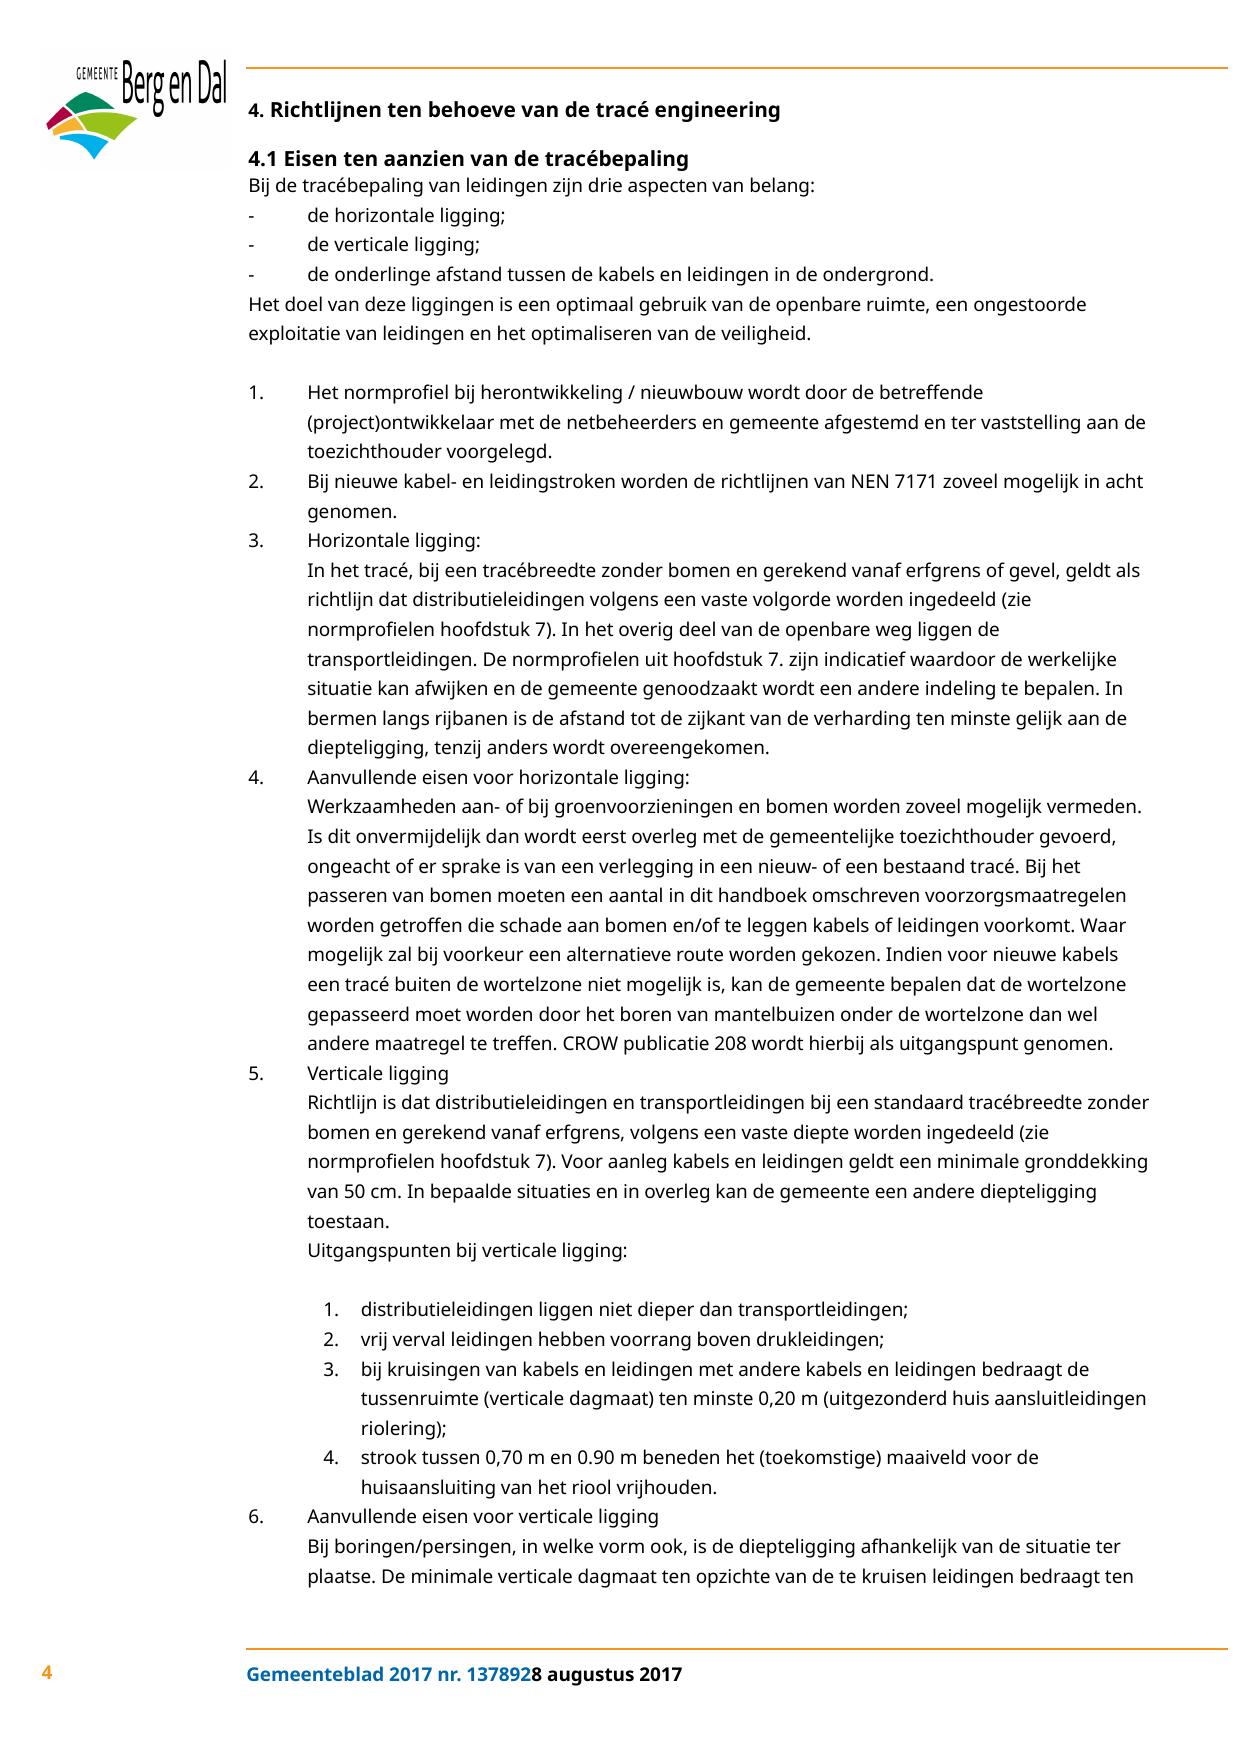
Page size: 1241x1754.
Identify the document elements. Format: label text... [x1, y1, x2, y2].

list de onderlinge afstand tussen de kabels en leidingen in de ondergrond. [248, 261, 1152, 287]
list de horizontale ligging; [248, 202, 1152, 228]
list strook tussen 0,70 m en 0.90 m beneden het (toekomstige) maaiveld voor de huisaansluiting van het riool vrijhouden. [323, 1444, 1152, 1500]
list distributieleidingen liggen niet dieper dan transportleidingen; [323, 1297, 1152, 1322]
text Het doel van deze liggingen is een optimaal gebruik van de openbare ruimte, een ongestoorde exploitatie van leidingen en het optimaliseren van de veiligheid. [248, 291, 1152, 346]
text 4. Richtlijnen ten behoeve van de tracé engineering [248, 95, 1152, 123]
list vrij verval leidingen hebben voorrang boven drukleidingen; [323, 1326, 1152, 1352]
list Verticale ligging [248, 1060, 1152, 1086]
list bij kruisingen van kabels en leidingen met andere kabels en leidingen bedraagt de tussenruimte (verticale dagmaat) ten minste 0,20 m (uitgezonderd huis aansluitleidingen riolering); [323, 1356, 1152, 1441]
list de verticale ligging; [248, 232, 1152, 257]
list Werkzaamheden aan- of bij groenvoorzieningen en bomen worden zoveel mogelijk vermeden. Is dit onvermijdelijk dan wordt eerst overleg met de gemeentelijke toezichthouder gevoerd, ongeacht of er sprake is van een verlegging in een nieuw- of een bestaand tracé. Bij het passeren van bomen moeten een aantal in dit handboek omschreven voorzorgsmaatregelen worden getroffen die schade aan bomen en/of te leggen kabels of leidingen voorkomt. Waar mogelijk zal bij voorkeur een alternatieve route worden gekozen. Indien voor nieuwe kabels een tracé buiten de wortelzone niet mogelijk is, kan de gemeente bepalen dat de wortelzone gepasseerd moet worden door het boren van mantelbuizen onder de wortelzone dan wel andere maatregel te treffen. CROW publicatie 208 wordt hierbij als uitgangspunt genomen. [248, 794, 1152, 1056]
list Uitgangspunten bij verticale ligging: [248, 1237, 1152, 1263]
text 4.1 Eisen ten aanzien van de tracébepaling [248, 144, 1152, 172]
list Bij boringen/persingen, in welke vorm ook, is de diepteligging afhankelijk van de situatie ter plaatse. De minimale verticale dagmaat ten opzichte van de te kruisen leidingen bedraagt ten [248, 1533, 1152, 1589]
picture [41, 47, 231, 172]
list Aanvullende eisen voor horizontale ligging: [248, 764, 1152, 790]
list Horizontale ligging: [248, 527, 1152, 553]
text Bij de tracébepaling van leidingen zijn drie aspecten van belang: [248, 172, 1152, 198]
list Richtlijn is dat distributieleidingen en transportleidingen bij een standaard tracébreedte zonder bomen en gerekend vanaf erfgrens, volgens een vaste diepte worden ingedeeld (zie normprofielen hoofdstuk 7). Voor aanleg kabels en leidingen geldt een minimale gronddekking van 50 cm. In bepaalde situaties en in overleg kan de gemeente een andere diepteligging toestaan. [248, 1089, 1152, 1234]
list Aanvullende eisen voor verticale ligging [248, 1504, 1152, 1529]
list In het tracé, bij een tracébreedte zonder bomen en gerekend vanaf erfgrens of gevel, geldt als richtlijn dat distributieleidingen volgens een vaste volgorde worden ingedeeld (zie normprofielen hoofdstuk 7). In het overig deel van de openbare weg liggen de transportleidingen. De normprofielen uit hoofdstuk 7. zijn indicatief waardoor de werkelijke situatie kan afwijken en de gemeente genoodzaakt wordt een andere indeling te bepalen. In bermen langs rijbanen is de afstand tot de zijkant van de verharding ten minste gelijk aan de diepteligging, tenzij anders wordt overeengekomen. [248, 557, 1152, 760]
list Bij nieuwe kabel- en leidingstroken worden de richtlijnen van NEN 7171 zoveel mogelijk in acht genomen. [248, 468, 1152, 524]
list Het normprofiel bij herontwikkeling / nieuwbouw wordt door de betreffende (project)ontwikkelaar met de netbeheerders en gemeente afgestemd en ter vaststelling aan de toezichthouder voorgelegd. [248, 379, 1152, 464]
